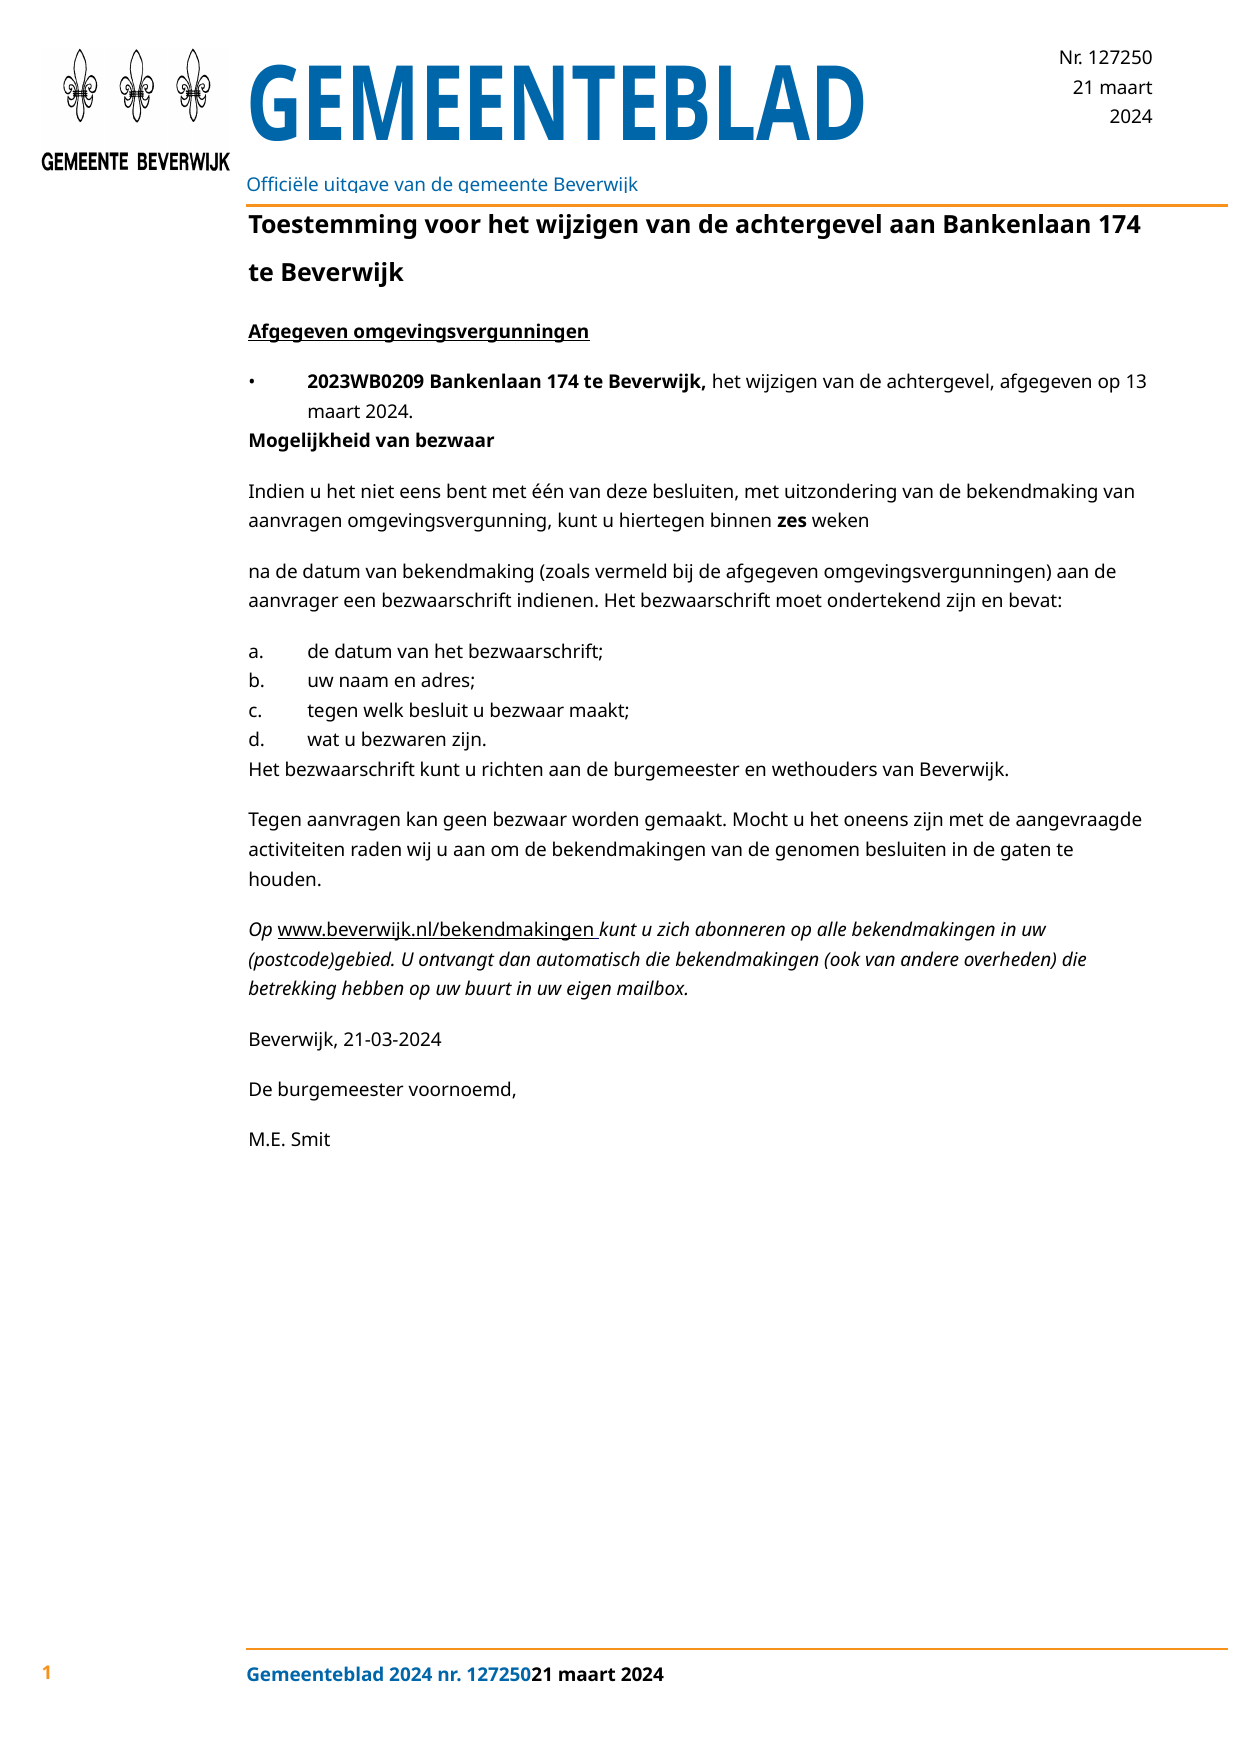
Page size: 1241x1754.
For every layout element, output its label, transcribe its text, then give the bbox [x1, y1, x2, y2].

text Afgegeven omgevingsvergunningen [248, 318, 1152, 344]
text De burgemeester voornoemd, [248, 1076, 1152, 1102]
list 2023WB0209 Bankenlaan 174 te Beverwijk, het wijzigen van de achtergevel, afgegeven op 13 maart 2024. [248, 368, 1152, 424]
list de datum van het bezwaarschrift; [248, 638, 1152, 664]
text M.E. Smit [248, 1127, 1152, 1152]
text Tegen aanvragen kan geen bezwaar worden gemaakt. Mocht u het oneens zijn met de aangevraagde activiteiten raden wij u aan om de bekendmakingen van de genomen besluiten in de gaten te houden. [248, 807, 1152, 892]
list wat u bezwaren zijn. [248, 727, 1152, 752]
list uw naam en adres; [248, 667, 1152, 693]
text Mogelijkheid van bezwaar [248, 427, 1152, 453]
picture [41, 47, 231, 172]
text na de datum van bekendmaking (zoals vermeld bij de afgegeven omgevingsvergunningen) aan de aanvrager een bezwaarschrift indienen. Het bezwaarschrift moet ondertekend zijn en bevat: [248, 558, 1152, 613]
text Op www.beverwijk.nl/bekendmakingen kunt u zich abonneren op alle bekendmakingen in uw (postcode)gebied. U ontvangt dan automatisch die bekendmakingen (ook van andere overheden) die betrekking hebben op uw buurt in uw eigen mailbox. [248, 916, 1152, 1001]
text Beverwijk, 21-03-2024 [248, 1026, 1152, 1052]
text Indien u het niet eens bent met één van deze besluiten, met uitzondering van de bekendmaking van aanvragen omgevingsvergunning, kunt u hiertegen binnen zes weken [248, 478, 1152, 533]
text Het bezwaarschrift kunt u richten aan de burgemeester en wethouders van Beverwijk. [248, 756, 1152, 782]
list tegen welk besluit u bezwaar maakt; [248, 697, 1152, 723]
text Toestemming voor het wijzigen van de achtergevel aan Bankenlaan 174 te Beverwijk [248, 207, 1152, 288]
